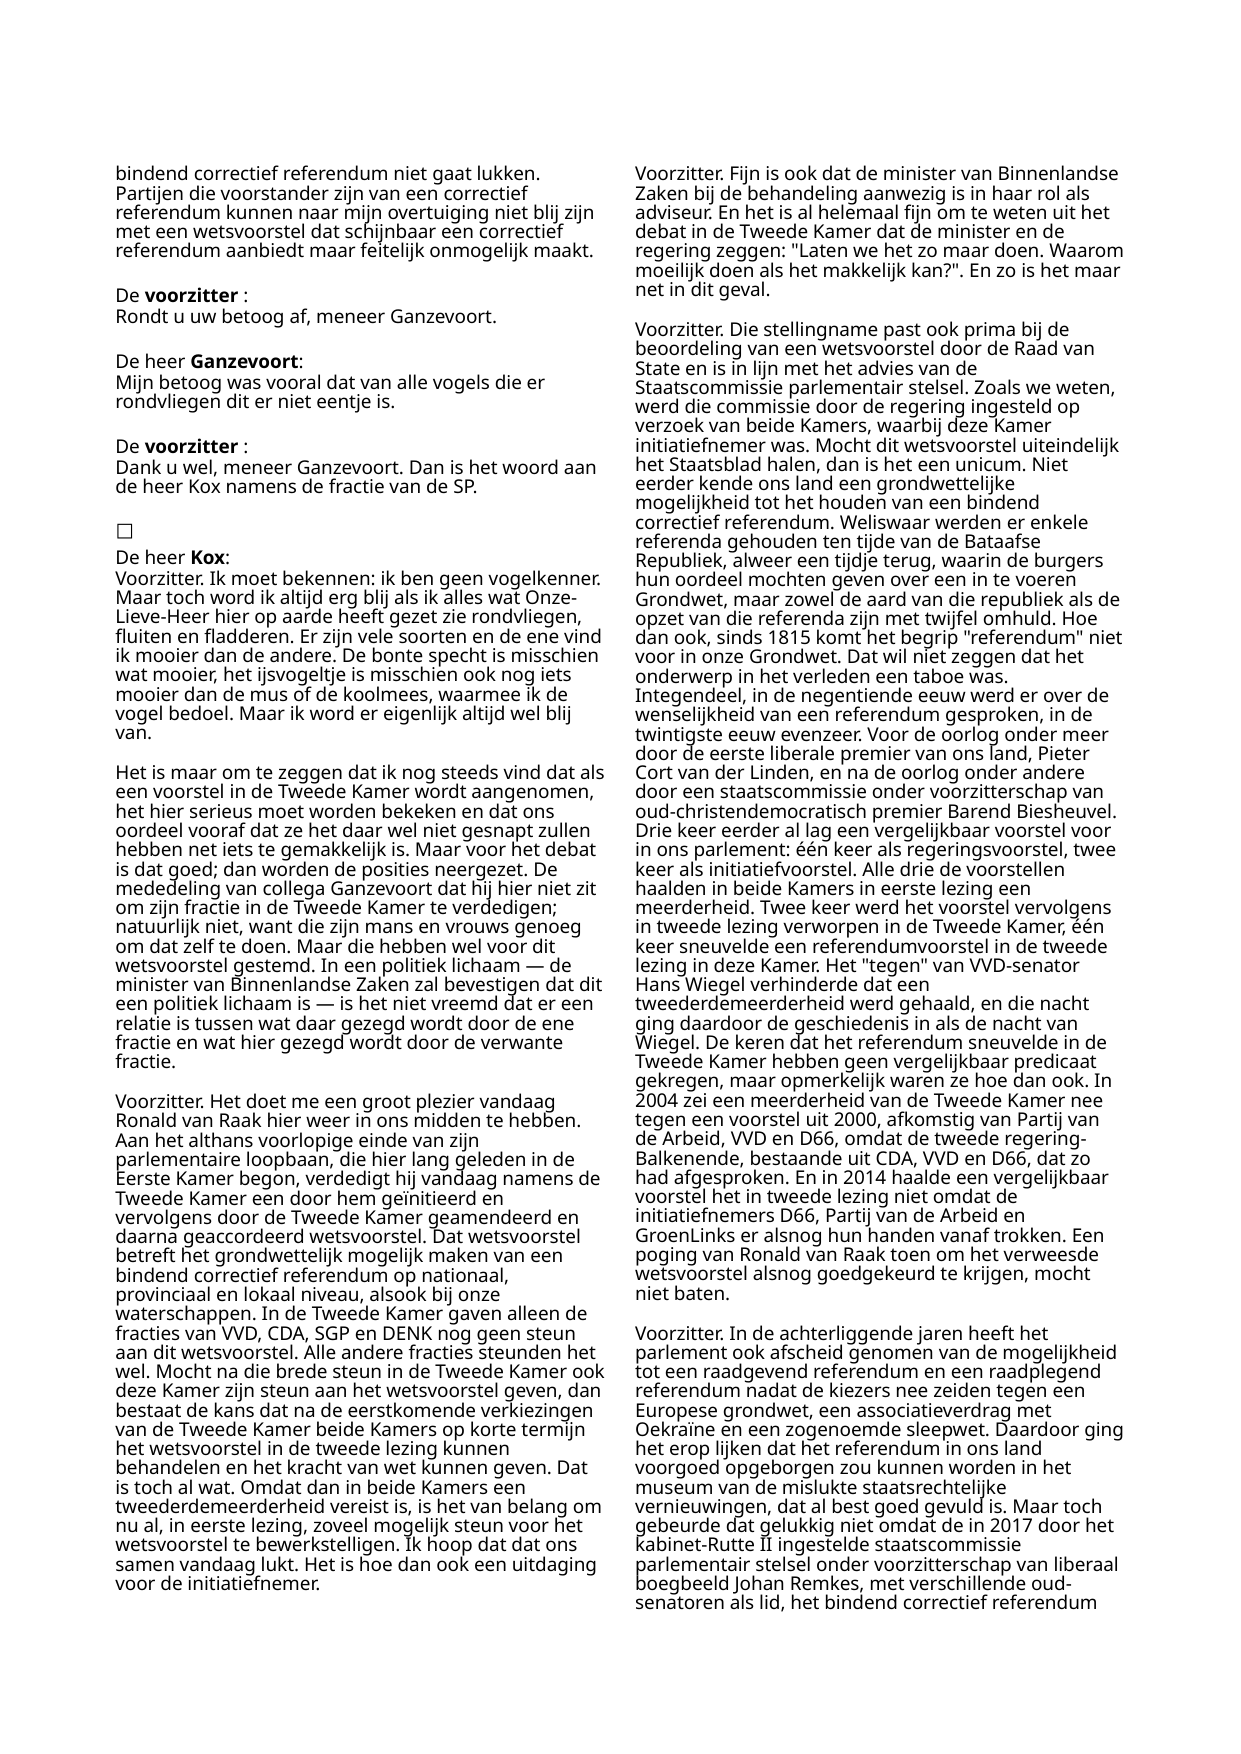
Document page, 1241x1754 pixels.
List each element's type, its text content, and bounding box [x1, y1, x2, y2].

text Voorzitter. Ik moet bekennen: ik ben geen vogelkenner. Maar toch word ik altijd erg blij als ik alles wat Onze-Lieve-Heer hier op aarde heeft gezet zie rondvliegen, fluiten en fladderen. Er zijn vele soorten en de ene vind ik mooier dan de andere. De bonte specht is misschien wat mooier, het ijsvogeltje is misschien ook nog iets mooier dan de mus of de koolmees, waarmee ik de vogel bedoel. Maar ik word er eigenlijk altijd wel blij van. [115, 570, 605, 743]
text Dank u wel, meneer Ganzevoort. Dan is het woord aan de heer Kox namens de fractie van de SP. [115, 459, 605, 498]
text De voorzitter : [115, 282, 605, 308]
text Voorzitter. Die stellingname past ook prima bij de beoordeling van een wetsvoorstel door de Raad van State en is in lijn met het advies van de Staatscommissie parlementair stelsel. Zoals we weten, werd die commissie door de regering ingesteld op verzoek van beide Kamers, waarbij deze Kamer initiatiefnemer was. Mocht dit wetsvoorstel uiteindelijk het Staatsblad halen, dan is het een unicum. Niet eerder kende ons land een grondwettelijke mogelijkheid tot het houden van een bindend correctief referendum. Weliswaar werden er enkele referenda gehouden ten tijde van de Bataafse Republiek, alweer een tijdje terug, waarin de burgers hun oordeel mochten geven over een in te voeren Grondwet, maar zowel de aard van die republiek als de opzet van die referenda zijn met twijfel omhuld. Hoe dan ook, sinds 1815 komt het begrip "referendum" niet voor in onze Grondwet. Dat wil niet zeggen dat het onderwerp in het verleden een taboe was. Integendeel, in de negentiende eeuw werd er over de wenselijkheid van een referendum gesproken, in de twintigste eeuw evenzeer. Voor de oorlog onder meer door de eerste liberale premier van ons land, Pieter Cort van der Linden, en na de oorlog onder andere door een staatscommissie onder voorzitterschap van oud-christendemocratisch premier Barend Biesheuvel. Drie keer eerder al lag een vergelijkbaar voorstel voor in ons parlement: één keer als regeringsvoorstel, twee keer als initiatiefvoorstel. Alle drie de voorstellen haalden in beide Kamers in eerste lezing een meerderheid. Twee keer werd het voorstel vervolgens in tweede lezing verworpen in de Tweede Kamer, één keer sneuvelde een referendumvoorstel in de tweede lezing in deze Kamer. Het "tegen" van VVD-senator Hans Wiegel verhinderde dat een tweederdemeerderheid werd gehaald, en die nacht ging daardoor de geschiedenis in als de nacht van Wiegel. De keren dat het referendum sneuvelde in de Tweede Kamer hebben geen vergelijkbaar predicaat gekregen, maar opmerkelijk waren ze hoe dan ook. In 2004 zei een meerderheid van de Tweede Kamer nee tegen een voorstel uit 2000, afkomstig van Partij van de Arbeid, VVD en D66, omdat de tweede regering-Balkenende, bestaande uit CDA, VVD en D66, dat zo had afgesproken. En in 2014 haalde een vergelijkbaar voorstel het in tweede lezing niet omdat de initiatiefnemers D66, Partij van de Arbeid en GroenLinks er alsnog hun handen vanaf trokken. Een poging van Ronald van Raak toen om het verweesde wetsvoorstel alsnog goedgekeurd te krijgen, mocht niet baten. [635, 321, 1125, 1304]
text De heer Ganzevoort: [115, 348, 605, 374]
text De heer Kox: [115, 544, 605, 570]
text ⬜ [115, 518, 605, 544]
text Rondt u uw betoog af, meneer Ganzevoort. [115, 308, 605, 327]
text De voorzitter : [115, 433, 605, 459]
text Voorzitter. Het doet me een groot plezier vandaag Ronald van Raak hier weer in ons midden te hebben. Aan het althans voorlopige einde van zijn parlementaire loopbaan, die hier lang geleden in de Eerste Kamer begon, verdedigt hij vandaag namens de Tweede Kamer een door hem geïnitieerd en vervolgens door de Tweede Kamer geamendeerd en daarna geaccordeerd wetsvoorstel. Dat wetsvoorstel betreft het grondwettelijk mogelijk maken van een bindend correctief referendum op nationaal, provinciaal en lokaal niveau, alsook bij onze waterschappen. In de Tweede Kamer gaven alleen de fracties van VVD, CDA, SGP en DENK nog geen steun aan dit wetsvoorstel. Alle andere fracties steunden het wel. Mocht na die brede steun in de Tweede Kamer ook deze Kamer zijn steun aan het wetsvoorstel geven, dan bestaat de kans dat na de eerstkomende verkiezingen van de Tweede Kamer beide Kamers op korte termijn het wetsvoorstel in de tweede lezing kunnen behandelen en het kracht van wet kunnen geven. Dat is toch al wat. Omdat dan in beide Kamers een tweederdemeerderheid vereist is, is het van belang om nu al, in eerste lezing, zoveel mogelijk steun voor het wetsvoorstel te bewerkstelligen. Ik hoop dat dat ons samen vandaag lukt. Het is hoe dan ook een uitdaging voor de initiatiefnemer. [115, 1093, 605, 1594]
text Mijn betoog was vooral dat van alle vogels die er rondvliegen dit er niet eentje is. [115, 374, 605, 413]
text Voorzitter. In de achterliggende jaren heeft het parlement ook afscheid genomen van de mogelijkheid tot een raadgevend referendum en een raadplegend referendum nadat de kiezers nee zeiden tegen een Europese grondwet, een associatieverdrag met Oekraïne en een zogenoemde sleepwet. Daardoor ging het erop lijken dat het referendum in ons land voorgoed opgeborgen zou kunnen worden in het museum van de mislukte staatsrechtelijke vernieuwingen, dat al best goed gevuld is. Maar toch gebeurde dat gelukkig niet omdat de in 2017 door het kabinet-Rutte II ingestelde staatscommissie parlementair stelsel onder voorzitterschap van liberaal boegbeeld Johan Remkes, met verschillende oud-senatoren als lid, het bindend correctief referendum [635, 1324, 1125, 1613]
text bindend correctief referendum niet gaat lukken. Partijen die voorstander zijn van een correctief referendum kunnen naar mijn overtuiging niet blij zijn met een wetsvoorstel dat schijnbaar een correctief referendum aanbiedt maar feitelijk onmogelijk maakt. [115, 165, 605, 262]
text Voorzitter. Fijn is ook dat de minister van Binnenlandse Zaken bij de behandeling aanwezig is in haar rol als adviseur. En het is al helemaal fijn om te weten uit het debat in de Tweede Kamer dat de minister en de regering zeggen: "Laten we het zo maar doen. Waarom moeilijk doen als het makkelijk kan?". En zo is het maar net in dit geval. [635, 165, 1125, 300]
text Het is maar om te zeggen dat ik nog steeds vind dat als een voorstel in de Tweede Kamer wordt aangenomen, het hier serieus moet worden bekeken en dat ons oordeel vooraf dat ze het daar wel niet gesnapt zullen hebben net iets te gemakkelijk is. Maar voor het debat is dat goed; dan worden de posities neergezet. De mededeling van collega Ganzevoort dat hij hier niet zit om zijn fractie in de Tweede Kamer te verdedigen; natuurlijk niet, want die zijn mans en vrouws genoeg om dat zelf te doen. Maar die hebben wel voor dit wetsvoorstel gestemd. In een politiek lichaam — de minister van Binnenlandse Zaken zal bevestigen dat dit een politiek lichaam is — is het niet vreemd dat er een relatie is tussen wat daar gezegd wordt door de ene fractie en wat hier gezegd wordt door de verwante fractie. [115, 764, 605, 1072]
